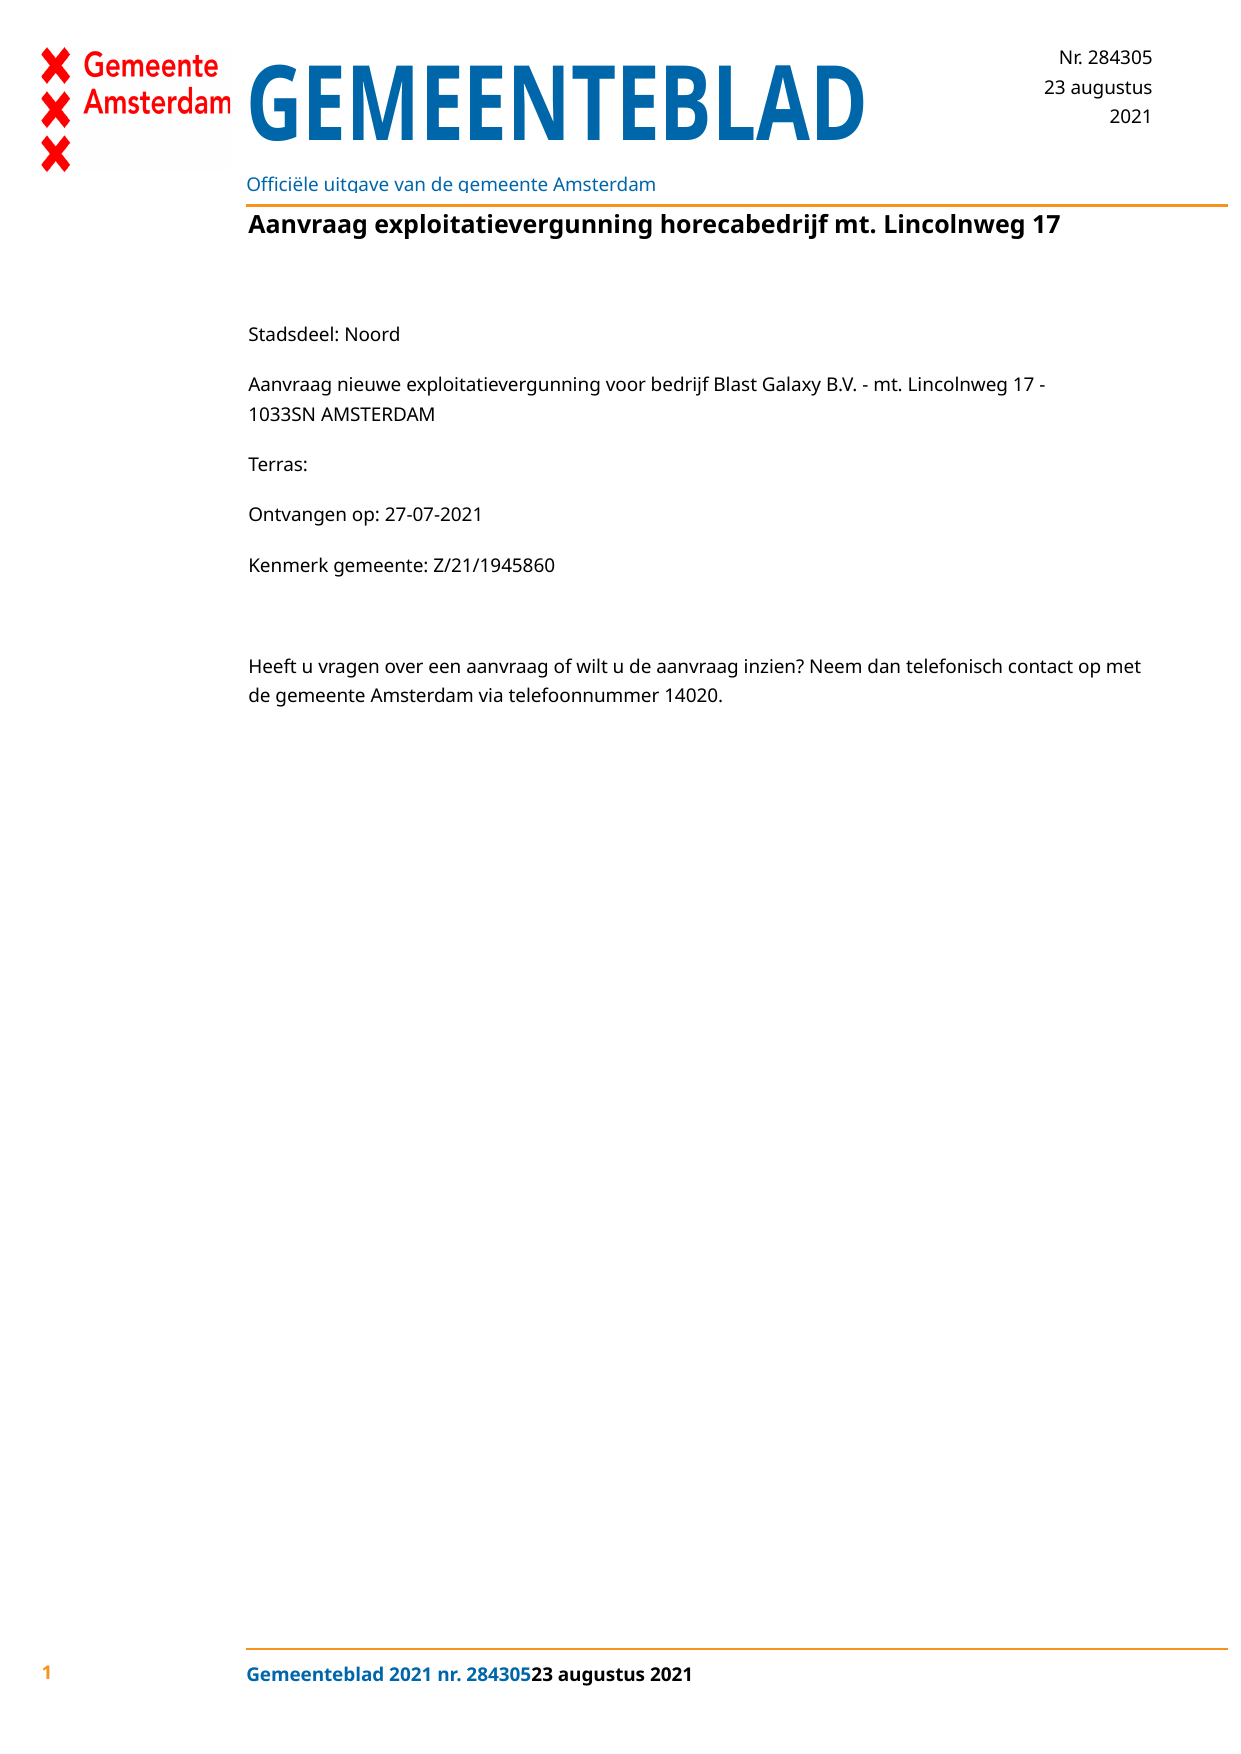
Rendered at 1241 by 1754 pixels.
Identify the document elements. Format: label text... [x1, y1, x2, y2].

text Aanvraag exploitatievergunning horecabedrijf mt. Lincolnweg 17 [248, 207, 1152, 241]
text Aanvraag nieuwe exploitatievergunning voor bedrijf Blast Galaxy B.V. - mt. Lincolnweg 17 - 1033SN AMSTERDAM [248, 371, 1152, 426]
text Stadsdeel: Noord [248, 321, 1152, 346]
text Ontvangen op: 27-07-2021 [248, 502, 1152, 527]
text Terras: [248, 451, 1152, 477]
text Heeft u vragen over een aanvraag of wilt u de aanvraag inzien? Neem dan telefonisch contact op met de gemeente Amsterdam via telefoonnummer 14020. [248, 653, 1152, 708]
text Kenmerk gemeente: Z/21/1945860 [248, 552, 1152, 578]
picture [41, 47, 231, 172]
